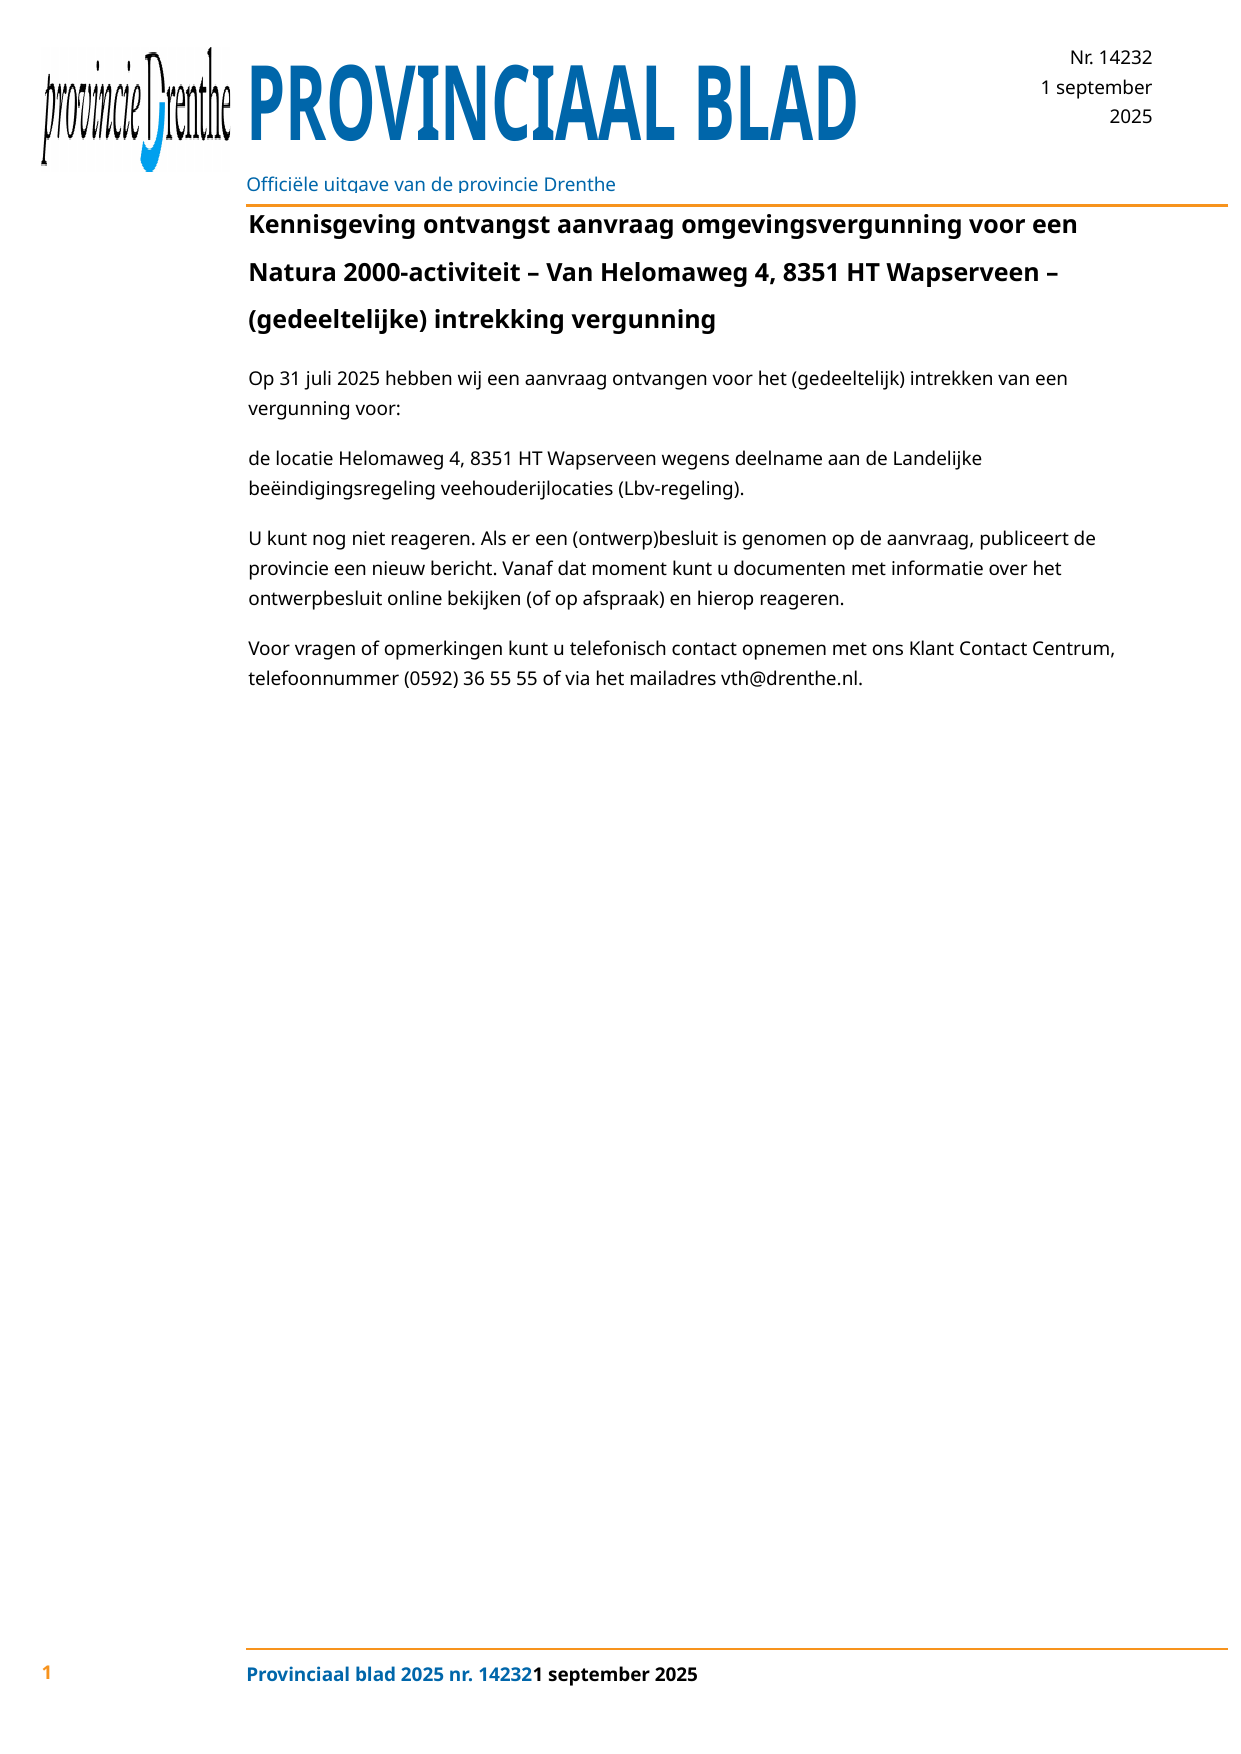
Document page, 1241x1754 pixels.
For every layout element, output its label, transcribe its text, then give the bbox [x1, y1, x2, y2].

text de locatie Helomaweg 4, 8351 HT Wapserveen wegens deelname aan de Landelijke beëindigingsregeling veehouderijlocaties (Lbv-regeling). [248, 446, 1152, 501]
text Kennisgeving ontvangst aanvraag omgevingsvergunning voor een Natura 2000-activiteit – Van Helomaweg 4, 8351 HT Wapserveen –(gedeeltelijke) intrekking vergunning [248, 207, 1152, 336]
text Voor vragen of opmerkingen kunt u telefonisch contact opnemen met ons Klant Contact Centrum, telefoonnummer (0592) 36 55 55 of via het mailadres vth@drenthe.nl. [248, 635, 1152, 690]
text U kunt nog niet reageren. Als er een (ontwerp)besluit is genomen op de aanvraag, publiceert de provincie een nieuw bericht. Vanaf dat moment kunt u documenten met informatie over het ontwerpbesluit online bekijken (of op afspraak) en hierop reageren. [248, 526, 1152, 610]
text Op 31 juli 2025 hebben wij een aanvraag ontvangen voor het (gedeeltelijk) intrekken van een vergunning voor: [248, 366, 1152, 421]
picture [41, 47, 231, 172]
